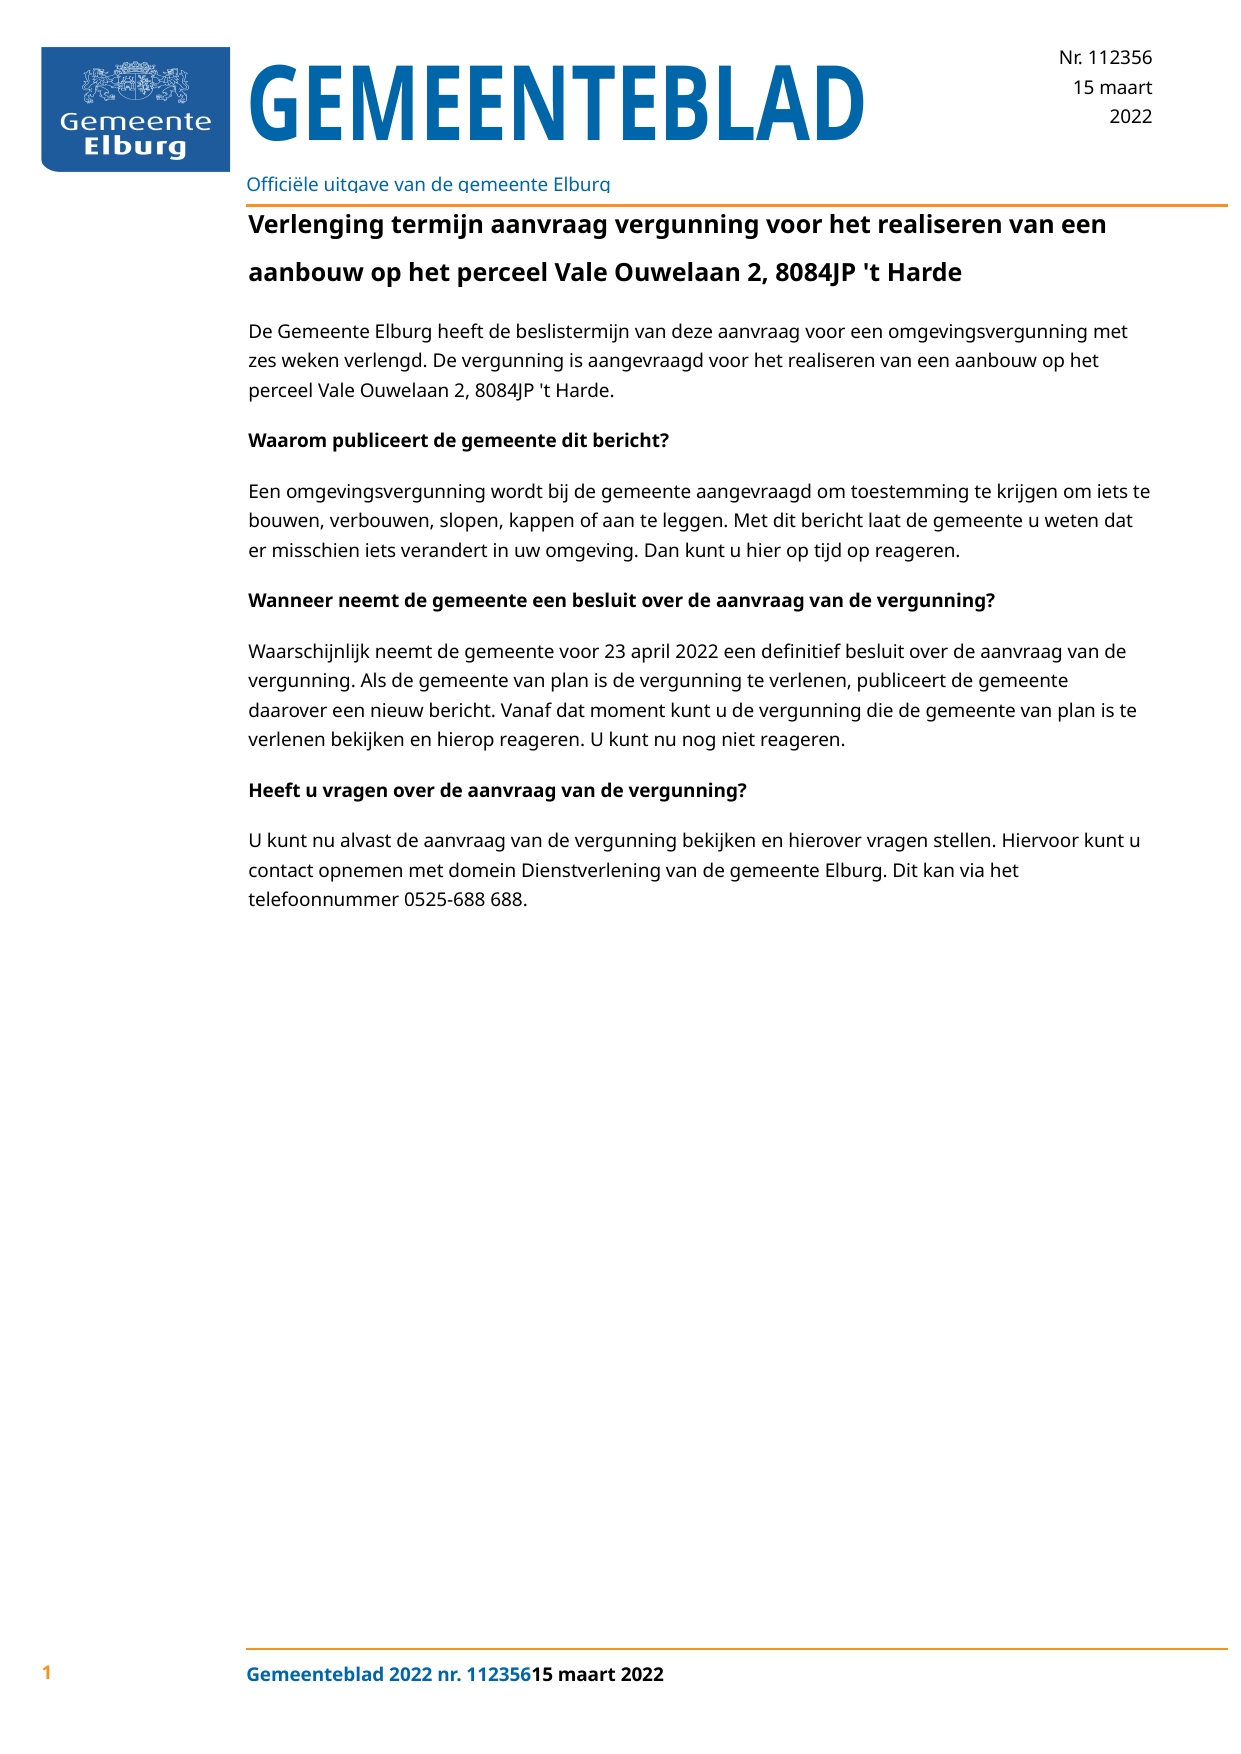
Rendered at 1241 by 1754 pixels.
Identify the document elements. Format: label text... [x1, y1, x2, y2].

text Een omgevingsvergunning wordt bij de gemeente aangevraagd om toestemming te krijgen om iets te bouwen, verbouwen, slopen, kappen of aan te leggen. Met dit bericht laat de gemeente u weten dat er misschien iets verandert in uw omgeving. Dan kunt u hier op tijd op reageren. [248, 478, 1152, 563]
text De Gemeente Elburg heeft de beslistermijn van deze aanvraag voor een omgevingsvergunning met zes weken verlengd. De vergunning is aangevraagd voor het realiseren van een aanbouw op het perceel Vale Ouwelaan 2, 8084JP 't Harde. [248, 318, 1152, 403]
text Wanneer neemt de gemeente een besluit over de aanvraag van de vergunning? [248, 587, 1152, 613]
text Heeft u vragen over de aanvraag van de vergunning? [248, 777, 1152, 803]
picture [41, 47, 231, 172]
text Verlenging termijn aanvraag vergunning voor het realiseren van een aanbouw op het perceel Vale Ouwelaan 2, 8084JP 't Harde [248, 207, 1152, 288]
text U kunt nu alvast de aanvraag van de vergunning bekijken en hierover vragen stellen. Hiervoor kunt u contact opnemen met domein Dienstverlening van de gemeente Elburg. Dit kan via het telefoonnummer 0525-688 688. [248, 827, 1152, 912]
text Waarom publiceert de gemeente dit bericht? [248, 427, 1152, 453]
text Waarschijnlijk neemt de gemeente voor 23 april 2022 een definitief besluit over de aanvraag van de vergunning. Als de gemeente van plan is de vergunning te verlenen, publiceert de gemeente daarover een nieuw bericht. Vanaf dat moment kunt u de vergunning die de gemeente van plan is te verlenen bekijken en hierop reageren. U kunt nu nog niet reageren. [248, 638, 1152, 752]
